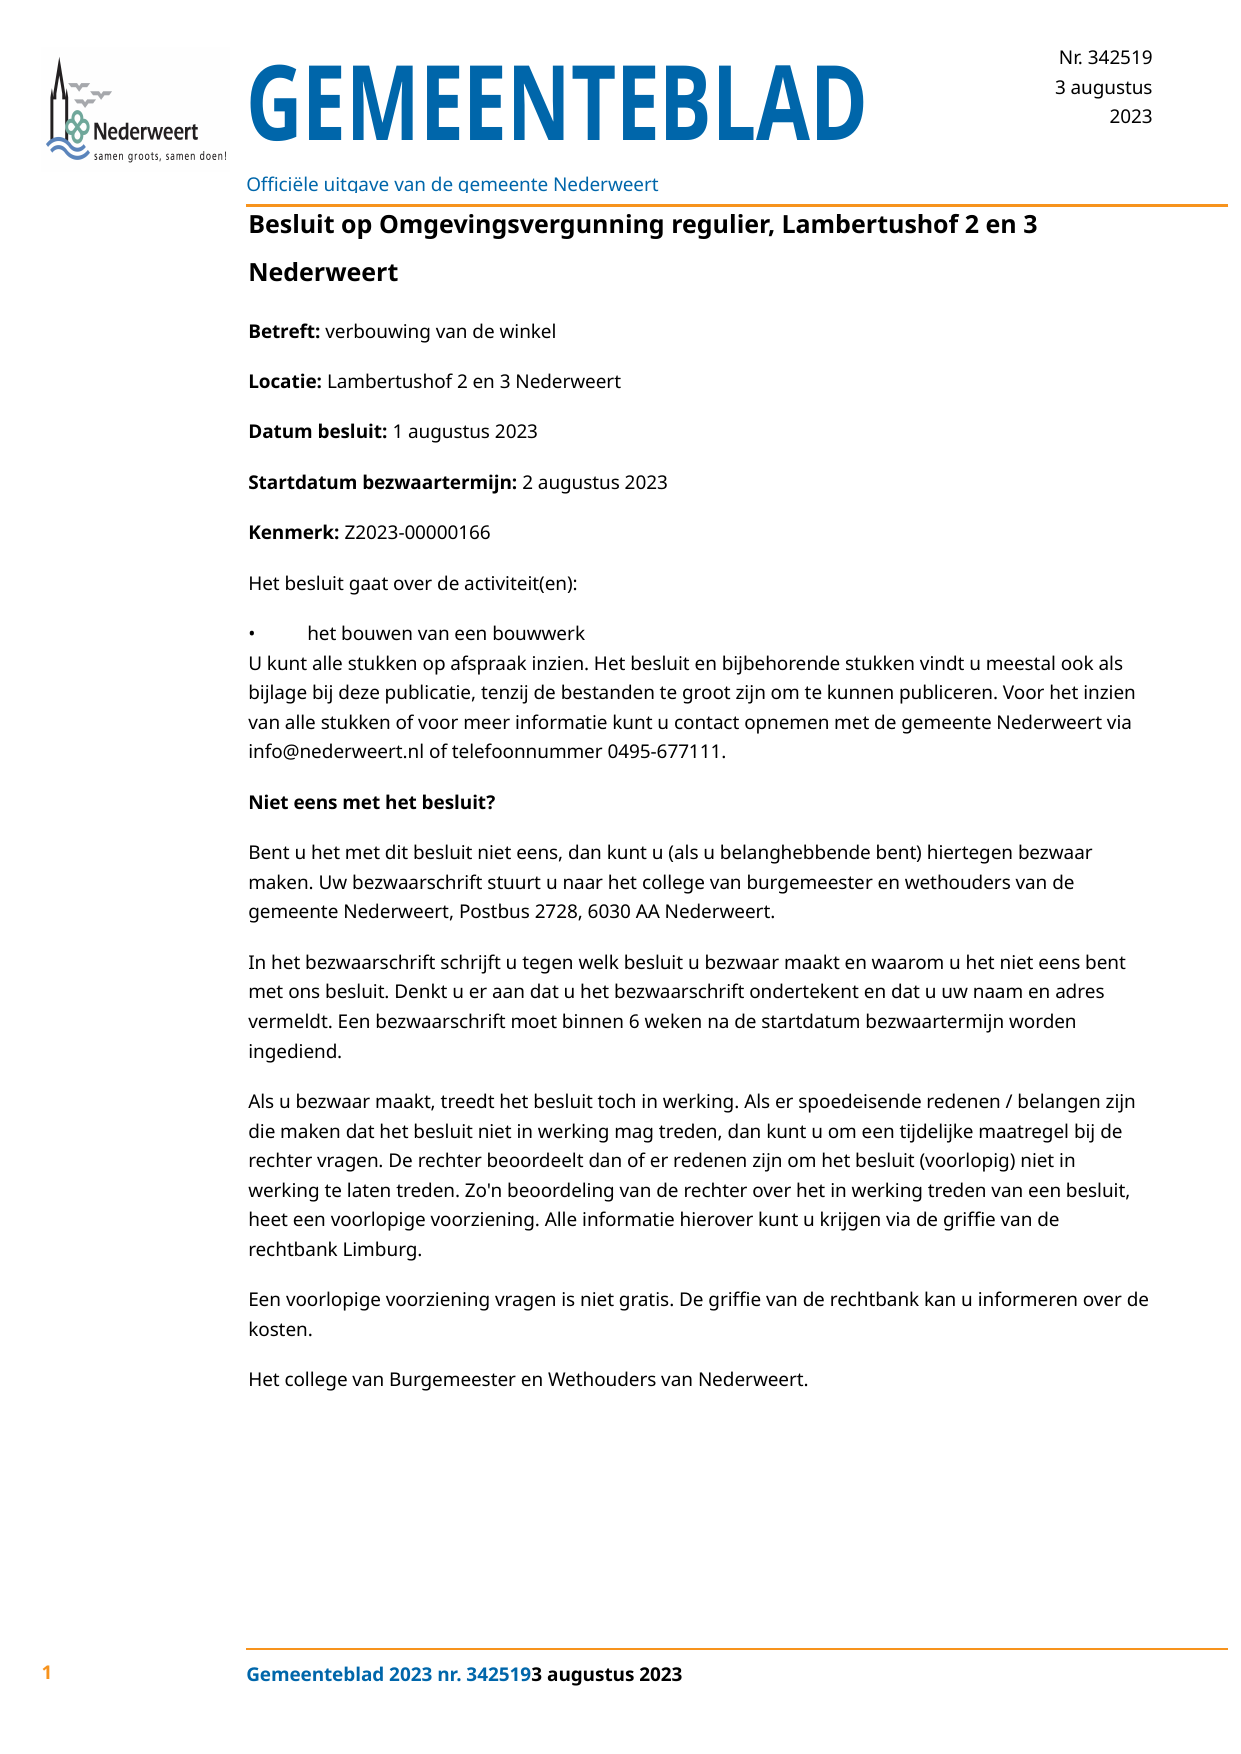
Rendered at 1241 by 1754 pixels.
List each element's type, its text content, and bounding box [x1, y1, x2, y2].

text Betreft: verbouwing van de winkel [248, 318, 1152, 344]
text U kunt alle stukken op afspraak inzien. Het besluit en bijbehorende stukken vindt u meestal ook als bijlage bij deze publicatie, tenzij de bestanden te groot zijn om te kunnen publiceren. Voor het inzien van alle stukken of voor meer informatie kunt u contact opnemen met de gemeente Nederweert via info@nederweert.nl of telefoonnummer 0495-677111. [248, 650, 1152, 764]
list het bouwen van een bouwwerk [248, 620, 1152, 646]
text Locatie: Lambertushof 2 en 3 Nederweert [248, 368, 1152, 394]
picture [41, 47, 231, 172]
text Het college van Burgemeester en Wethouders van Nederweert. [248, 1367, 1152, 1392]
text Besluit op Omgevingsvergunning regulier, Lambertushof 2 en 3 Nederweert [248, 207, 1152, 288]
text Startdatum bezwaartermijn: 2 augustus 2023 [248, 469, 1152, 495]
text Het besluit gaat over de activiteit(en): [248, 570, 1152, 596]
text Een voorlopige voorziening vragen is niet gratis. De griffie van de rechtbank kan u informeren over de kosten. [248, 1287, 1152, 1342]
text Als u bezwaar maakt, treedt het besluit toch in werking. Als er spoedeisende redenen / belangen zijn die maken dat het besluit niet in werking mag treden, dan kunt u om een tijdelijke maatregel bij de rechter vragen. De rechter beoordeelt dan of er redenen zijn om het besluit (voorlopig) niet in werking te laten treden. Zo'n beoordeling van de rechter over het in werking treden van een besluit, heet een voorlopige voorziening. Alle informatie hierover kunt u krijgen via de griffie van de rechtbank Limburg. [248, 1088, 1152, 1262]
text Niet eens met het besluit? [248, 789, 1152, 815]
text In het bezwaarschrift schrijft u tegen welk besluit u bezwaar maakt en waarom u het niet eens bent met ons besluit. Denkt u er aan dat u het bezwaarschrift ondertekent en dat u uw naam en adres vermeldt. Een bezwaarschrift moet binnen 6 weken na de startdatum bezwaartermijn worden ingediend. [248, 949, 1152, 1064]
text Kenmerk: Z2023-00000166 [248, 519, 1152, 545]
text Bent u het met dit besluit niet eens, dan kunt u (als u belanghebbende bent) hiertegen bezwaar maken. Uw bezwaarschrift stuurt u naar het college van burgemeester en wethouders van de gemeente Nederweert, Postbus 2728, 6030 AA Nederweert. [248, 839, 1152, 924]
text Datum besluit: 1 augustus 2023 [248, 419, 1152, 444]
